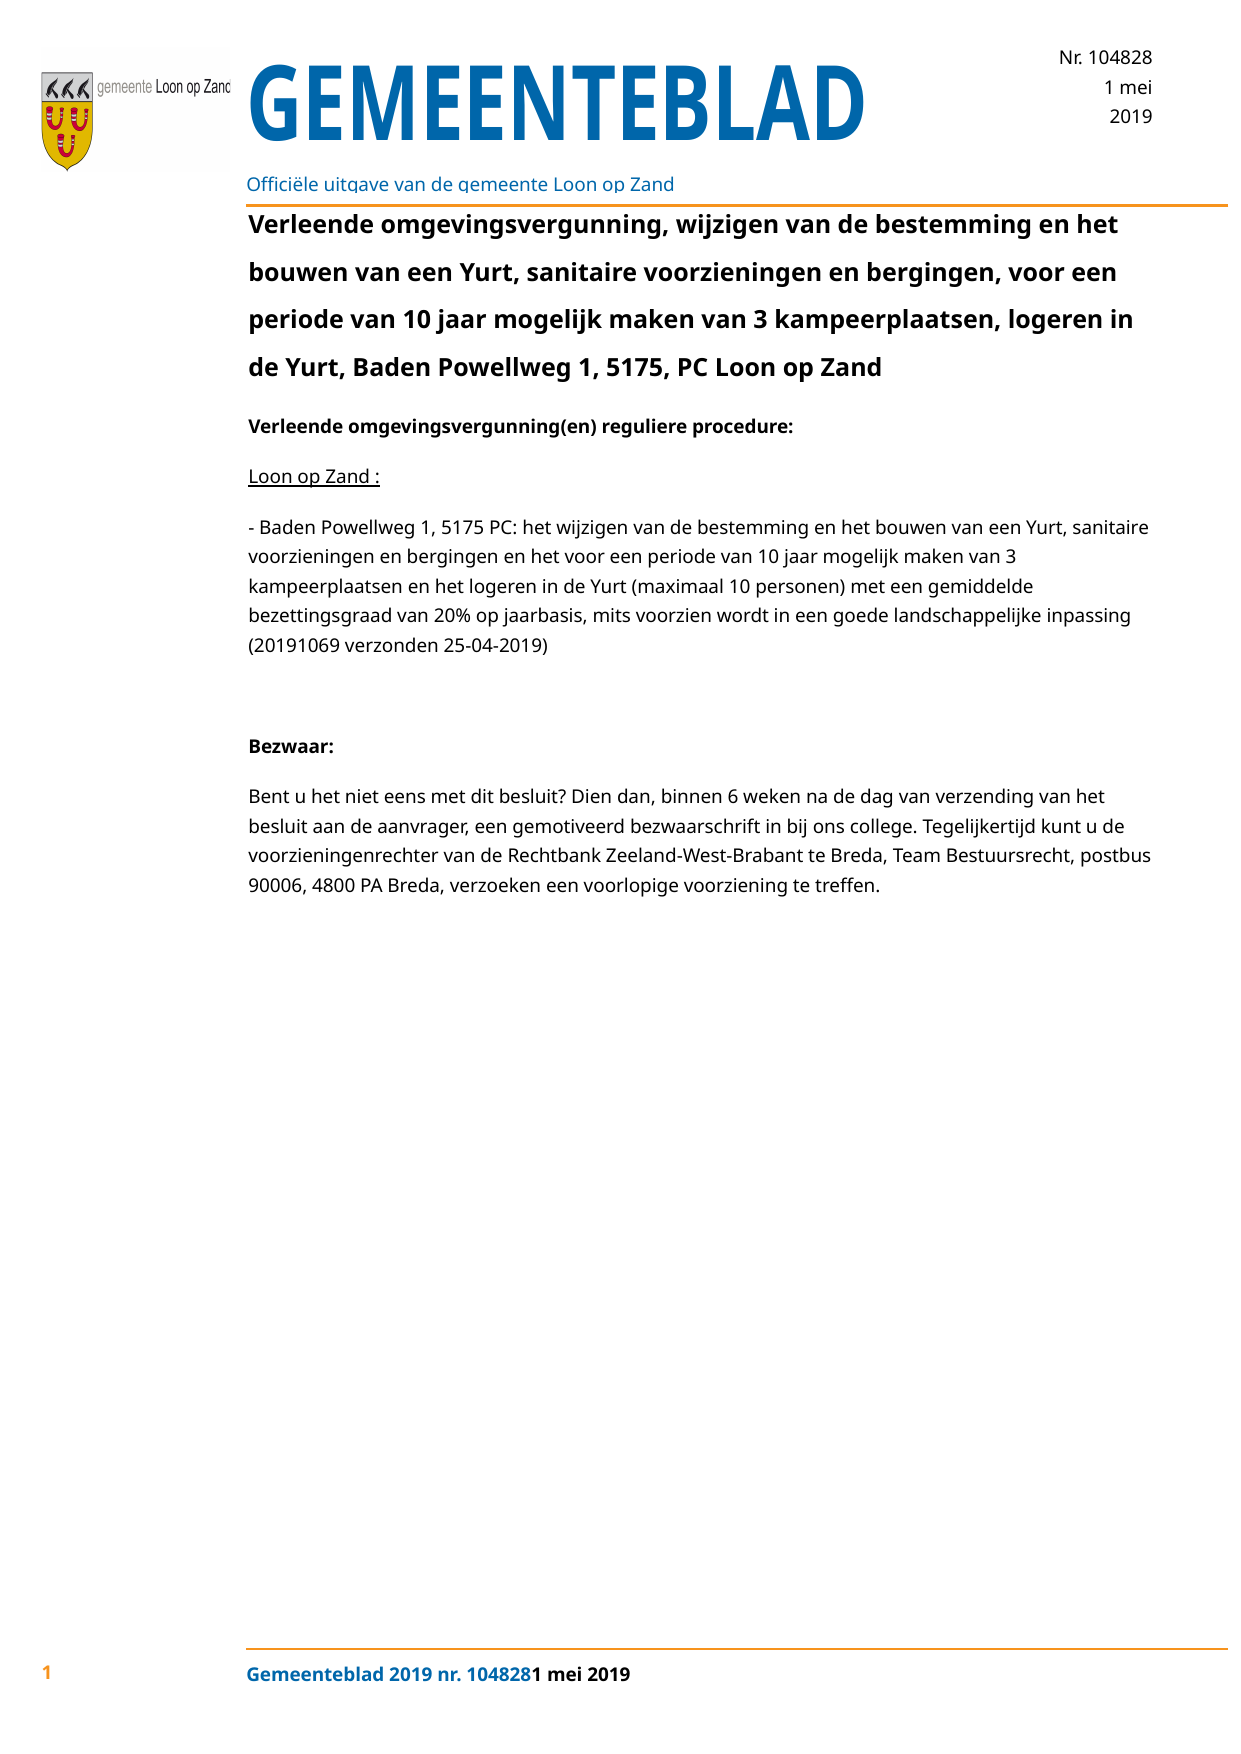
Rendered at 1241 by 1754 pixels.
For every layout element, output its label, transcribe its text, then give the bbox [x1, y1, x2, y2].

text Verleende omgevingsvergunning, wijzigen van de bestemming en het bouwen van een Yurt, sanitaire voorzieningen en bergingen, voor een periode van 10 jaar mogelijk maken van 3 kampeerplaatsen, logeren in de Yurt, Baden Powellweg 1, 5175, PC Loon op Zand [248, 207, 1152, 384]
text Loon op Zand : [248, 463, 1152, 489]
picture [41, 47, 231, 172]
text Bent u het niet eens met dit besluit? Dien dan, binnen 6 weken na de dag van verzending van het besluit aan de aanvrager, een gemotiveerd bezwaarschrift in bij ons college. Tegelijkertijd kunt u de voorzieningenrechter van de Rechtbank Zeeland-West-Brabant te Breda, Team Bestuursrecht, postbus 90006, 4800 PA Breda, verzoeken een voorlopige voorziening te treffen. [248, 783, 1152, 898]
text Verleende omgevingsvergunning(en) reguliere procedure: [248, 413, 1152, 439]
text - Baden Powellweg 1, 5175 PC: het wijzigen van de bestemming en het bouwen van een Yurt, sanitaire voorzieningen en bergingen en het voor een periode van 10 jaar mogelijk maken van 3 kampeerplaatsen en het logeren in de Yurt (maximaal 10 personen) met een gemiddelde bezettingsgraad van 20% op jaarbasis, mits voorzien wordt in een goede landschappelijke inpassing (20191069 verzonden 25-04-2019) [248, 514, 1152, 658]
text Bezwaar: [248, 733, 1152, 759]
